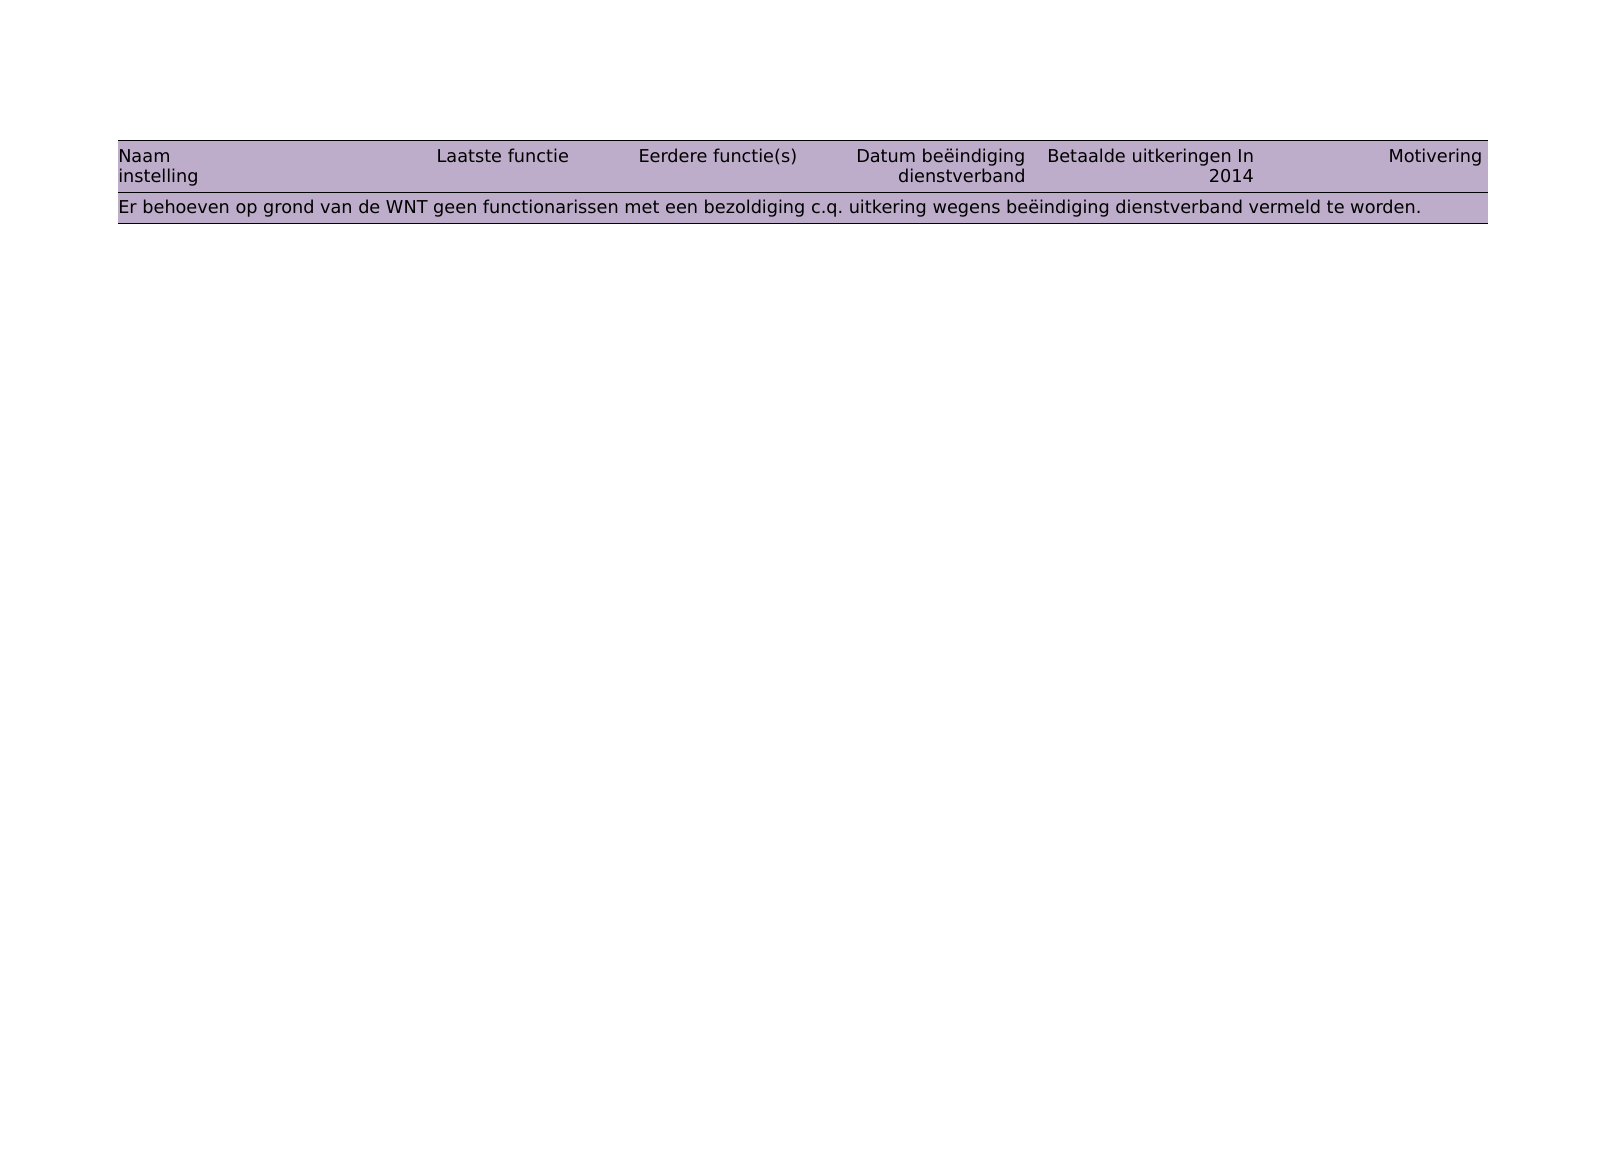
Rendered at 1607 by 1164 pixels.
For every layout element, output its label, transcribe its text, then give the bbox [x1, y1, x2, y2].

table_header Motivering [1260, 141, 1488, 192]
table_header Betaalde uitkeringen In 2014 [1031, 141, 1260, 192]
table_header Eerdere functie(s) [575, 141, 803, 192]
table_header Naam instelling [118, 141, 346, 192]
table_header Laatste functie [346, 141, 575, 192]
table_cell Er behoeven op grond van de WNT geen functionarissen met een bezoldiging c.q. uitkering wegens beëindiging dienstverband vermeld te worden. [118, 193, 1488, 223]
table_header Datum beëindiging dienstverband [803, 141, 1031, 192]
